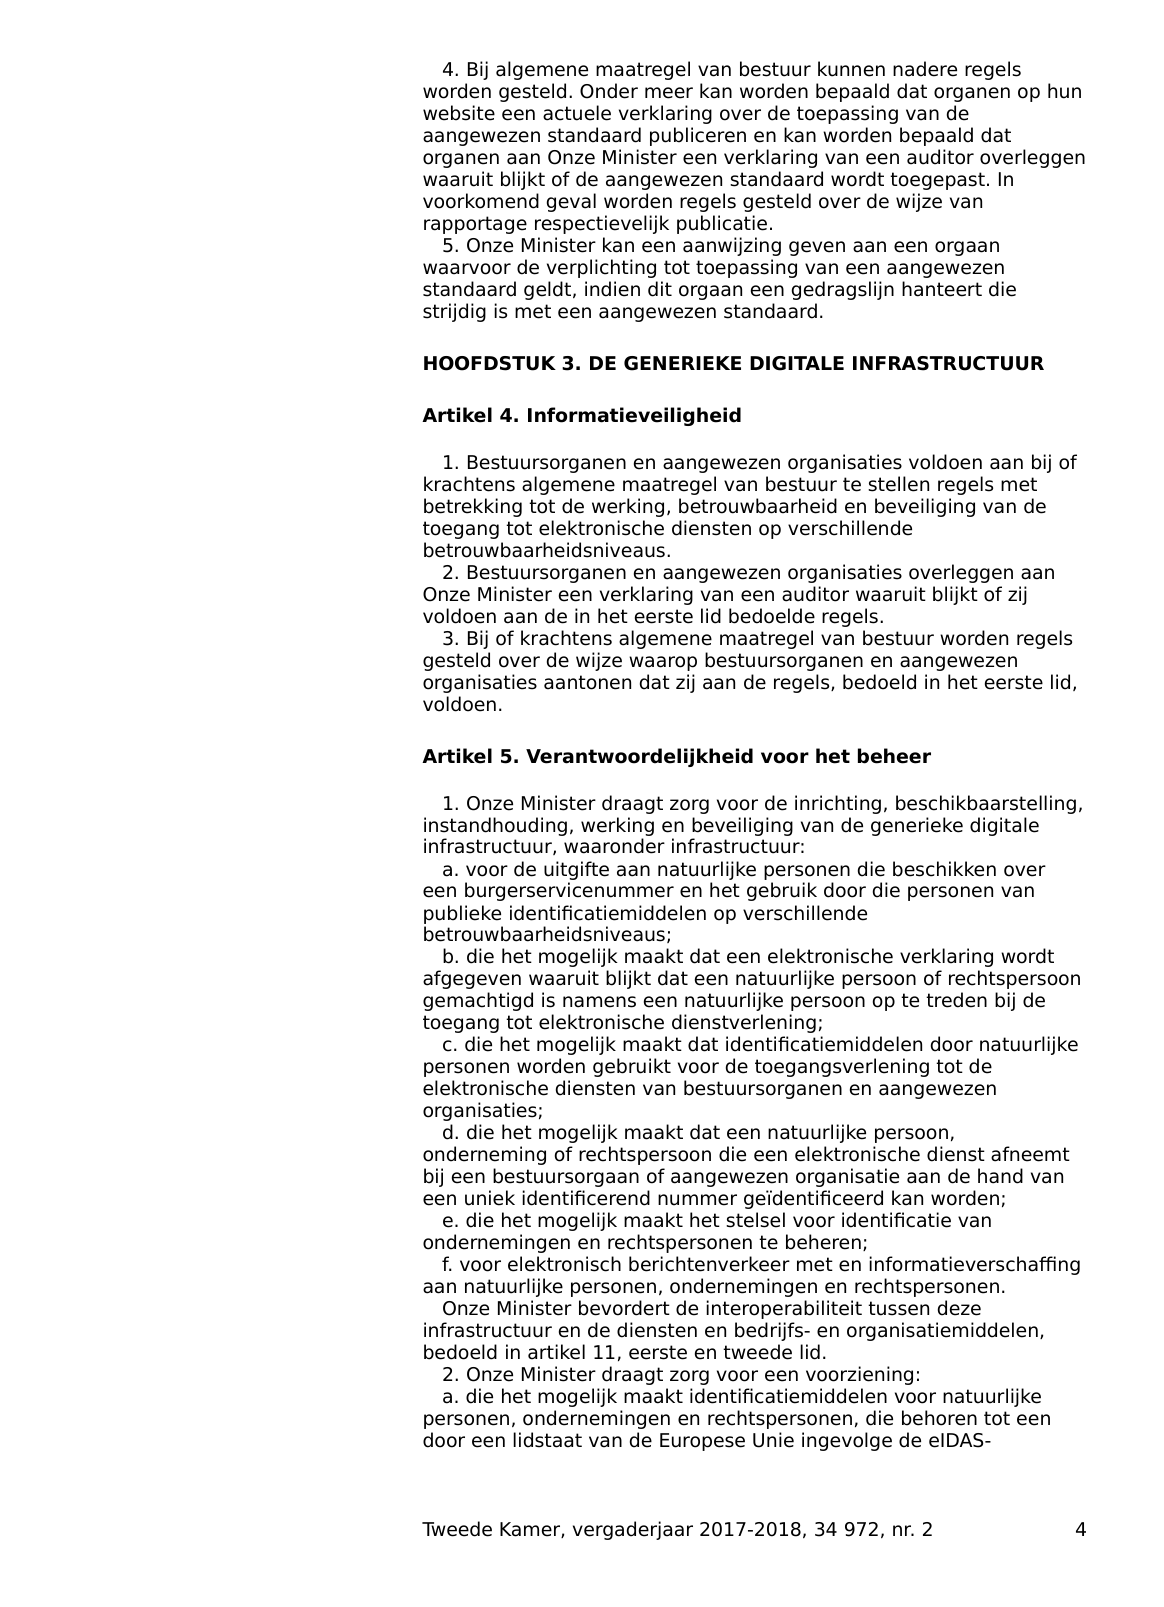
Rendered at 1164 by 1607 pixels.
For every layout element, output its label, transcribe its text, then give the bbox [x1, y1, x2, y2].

text 2. Bestuursorganen en aangewezen organisaties overleggen aan Onze Minister een verklaring van een auditor waaruit blijkt of zij voldoen aan de in het eerste lid bedoelde regels. [422, 562, 1087, 628]
text c. die het mogelijk maakt dat identificatiemiddelen door natuurlijke personen worden gebruikt voor de toegangsverlening tot de elektronische diensten van bestuursorganen en aangewezen organisaties; [422, 1034, 1087, 1122]
text a. voor de uitgifte aan natuurlijke personen die beschikken over een burgerservicenummer en het gebruik door die personen van publieke identificatiemiddelen op verschillende betrouwbaarheidsniveaus; [422, 858, 1087, 946]
text 5. Onze Minister kan een aanwijzing geven aan een orgaan waarvoor de verplichting tot toepassing van een aangewezen standaard geldt, indien dit orgaan een gedragslijn hanteert die strijdig is met een aangewezen standaard. [422, 235, 1087, 323]
text 1. Onze Minister draagt zorg voor de inrichting, beschikbaarstelling, instandhouding, werking en beveiliging van de generieke digitale infrastructuur, waaronder infrastructuur: [422, 792, 1087, 858]
subtitle HOOFDSTUK 3. DE GENERIEKE DIGITALE INFRASTRUCTUUR [422, 353, 1087, 375]
subtitle Artikel 4. Informatieveiligheid [422, 405, 1087, 427]
text b. die het mogelijk maakt dat een elektronische verklaring wordt afgegeven waaruit blijkt dat een natuurlijke persoon of rechtspersoon gemachtigd is namens een natuurlijke persoon op te treden bij de toegang tot elektronische dienstverlening; [422, 946, 1087, 1034]
text 2. Onze Minister draagt zorg voor een voorziening: [422, 1364, 1087, 1386]
text d. die het mogelijk maakt dat een natuurlijke persoon, onderneming of rechtspersoon die een elektronische dienst afneemt bij een bestuursorgaan of aangewezen organisatie aan de hand van een uniek identificerend nummer geïdentificeerd kan worden; [422, 1122, 1087, 1210]
text f. voor elektronisch berichtenverkeer met en informatieverschaffing aan natuurlijke personen, ondernemingen en rechtspersonen. [422, 1254, 1087, 1298]
subtitle Artikel 5. Verantwoordelijkheid voor het beheer [422, 746, 1087, 767]
text 1. Bestuursorganen en aangewezen organisaties voldoen aan bij of krachtens algemene maatregel van bestuur te stellen regels met betrekking tot de werking, betrouwbaarheid en beveiliging van de toegang tot elektronische diensten op verschillende betrouwbaarheidsniveaus. [422, 452, 1087, 562]
text 3. Bij of krachtens algemene maatregel van bestuur worden regels gesteld over de wijze waarop bestuursorganen en aangewezen organisaties aantonen dat zij aan de regels, bedoeld in het eerste lid, voldoen. [422, 628, 1087, 716]
text Onze Minister bevordert de interoperabiliteit tussen deze infrastructuur en de diensten en bedrijfs- en organisatiemiddelen, bedoeld in artikel 11, eerste en tweede lid. [422, 1298, 1087, 1364]
text a. die het mogelijk maakt identificatiemiddelen voor natuurlijke personen, ondernemingen en rechtspersonen, die behoren tot een door een lidstaat van de Europese Unie ingevolge de eIDAS- [422, 1386, 1087, 1452]
text 4. Bij algemene maatregel van bestuur kunnen nadere regels worden gesteld. Onder meer kan worden bepaald dat organen op hun website een actuele verklaring over de toepassing van de aangewezen standaard publiceren en kan worden bepaald dat organen aan Onze Minister een verklaring van een auditor overleggen waaruit blijkt of de aangewezen standaard wordt toegepast. In voorkomend geval worden regels gesteld over de wijze van rapportage respectievelijk publicatie. [422, 59, 1087, 235]
text e. die het mogelijk maakt het stelsel voor identificatie van ondernemingen en rechtspersonen te beheren; [422, 1210, 1087, 1254]
